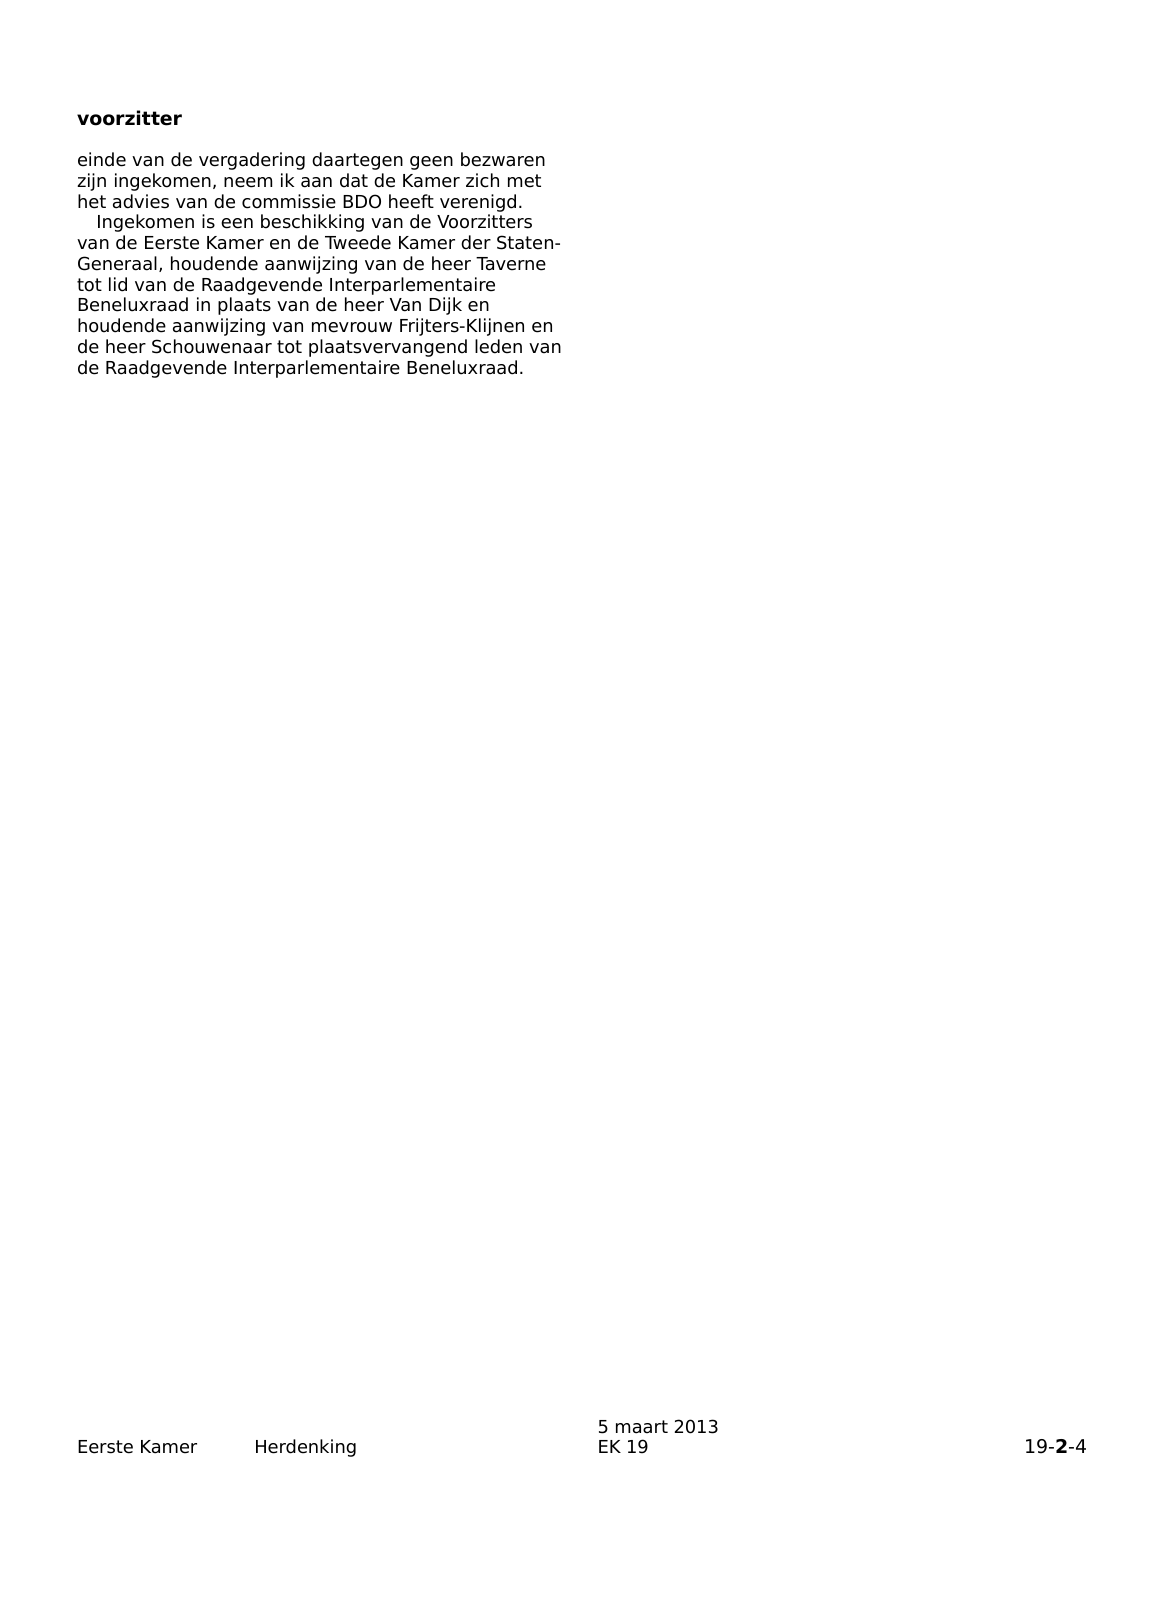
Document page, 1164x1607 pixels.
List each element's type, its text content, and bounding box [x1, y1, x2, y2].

text einde van de vergadering daartegen geen bezwaren zijn ingekomen, neem ik aan dat de Kamer zich met het advies van de commissie BDO heeft verenigd. [77, 150, 567, 212]
text Ingekomen is een beschikking van de Voorzitters van de Eerste Kamer en de Tweede Kamer der Staten-Generaal, houdende aanwijzing van de heer Taverne tot lid van de Raadgevende Interparlementaire Beneluxraad in plaats van de heer Van Dijk en houdende aanwijzing van mevrouw Frijters-Klijnen en de heer Schouwenaar tot plaatsvervangend leden van de Raadgevende Interparlementaire Beneluxraad. [77, 212, 567, 378]
